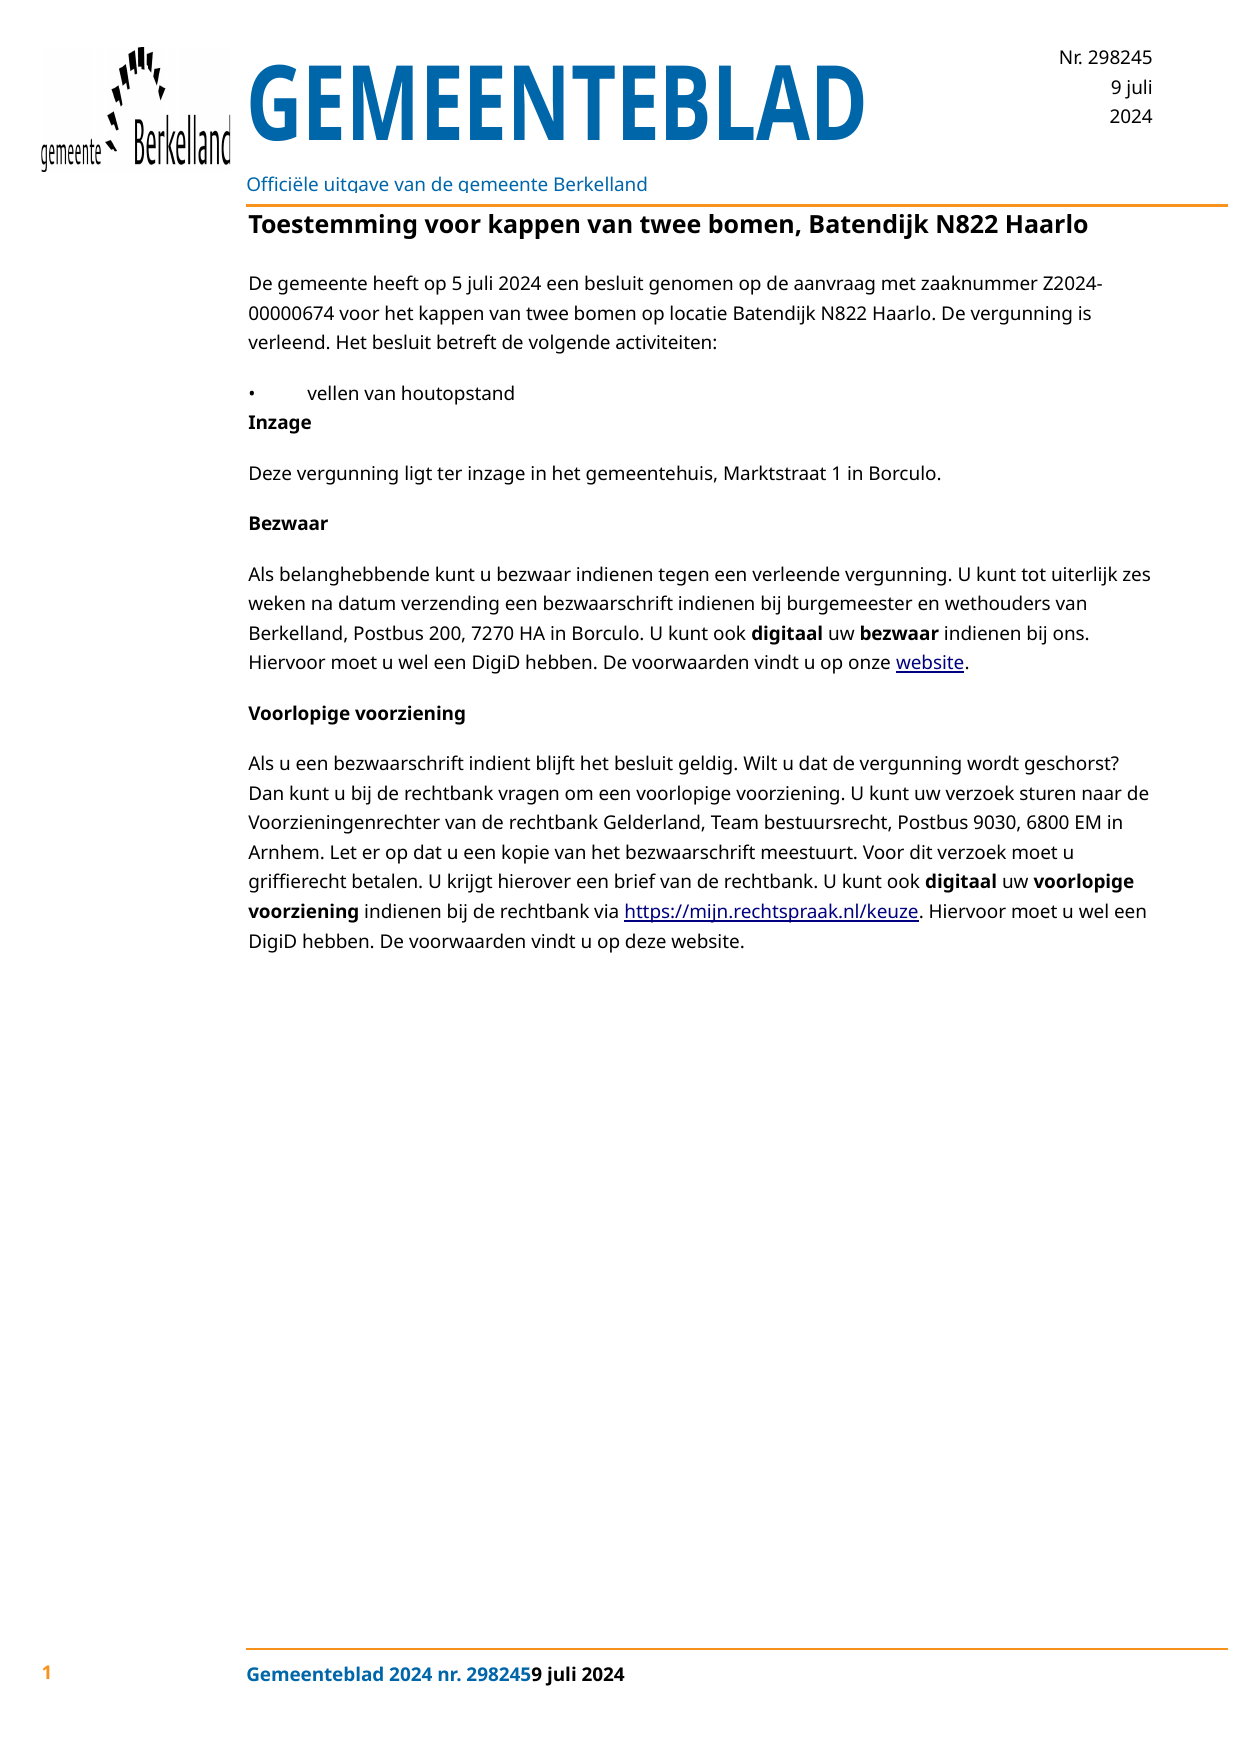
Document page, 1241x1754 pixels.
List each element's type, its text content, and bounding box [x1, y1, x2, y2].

text Toestemming voor kappen van twee bomen, Batendijk N822 Haarlo [248, 207, 1152, 241]
text Als belanghebbende kunt u bezwaar indienen tegen een verleende vergunning. U kunt tot uiterlijk zes weken na datum verzending een bezwaarschrift indienen bij burgemeester en wethouders van Berkelland, Postbus 200, 7270 HA in Borculo. U kunt ook digitaal uw bezwaar indienen bij ons. Hiervoor moet u wel een DigiD hebben. De voorwaarden vindt u op onze website. [248, 561, 1152, 675]
picture [41, 47, 231, 172]
text Voorlopige voorziening [248, 700, 1152, 726]
text Bezwaar [248, 510, 1152, 536]
text Deze vergunning ligt ter inzage in het gemeentehuis, Marktstraat 1 in Borculo. [248, 460, 1152, 486]
text Inzage [248, 409, 1152, 435]
text Als u een bezwaarschrift indient blijft het besluit geldig. Wilt u dat de vergunning wordt geschorst? Dan kunt u bij de rechtbank vragen om een voorlopige voorziening. U kunt uw verzoek sturen naar de Voorzieningenrechter van de rechtbank Gelderland, Team bestuursrecht, Postbus 9030, 6800 EM in Arnhem. Let er op dat u een kopie van het bezwaarschrift meestuurt. Voor dit verzoek moet u griffierecht betalen. U krijgt hierover een brief van de rechtbank. U kunt ook digitaal uw voorlopige voorziening indienen bij de rechtbank via https://mijn.rechtspraak.nl/keuze. Hiervoor moet u wel een DigiD hebben. De voorwaarden vindt u op deze website. [248, 750, 1152, 953]
list vellen van houtopstand [248, 380, 1152, 406]
text De gemeente heeft op 5 juli 2024 een besluit genomen op de aanvraag met zaaknummer Z2024-00000674 voor het kappen van twee bomen op locatie Batendijk N822 Haarlo. De vergunning is verleend. Het besluit betreft de volgende activiteiten: [248, 270, 1152, 355]
